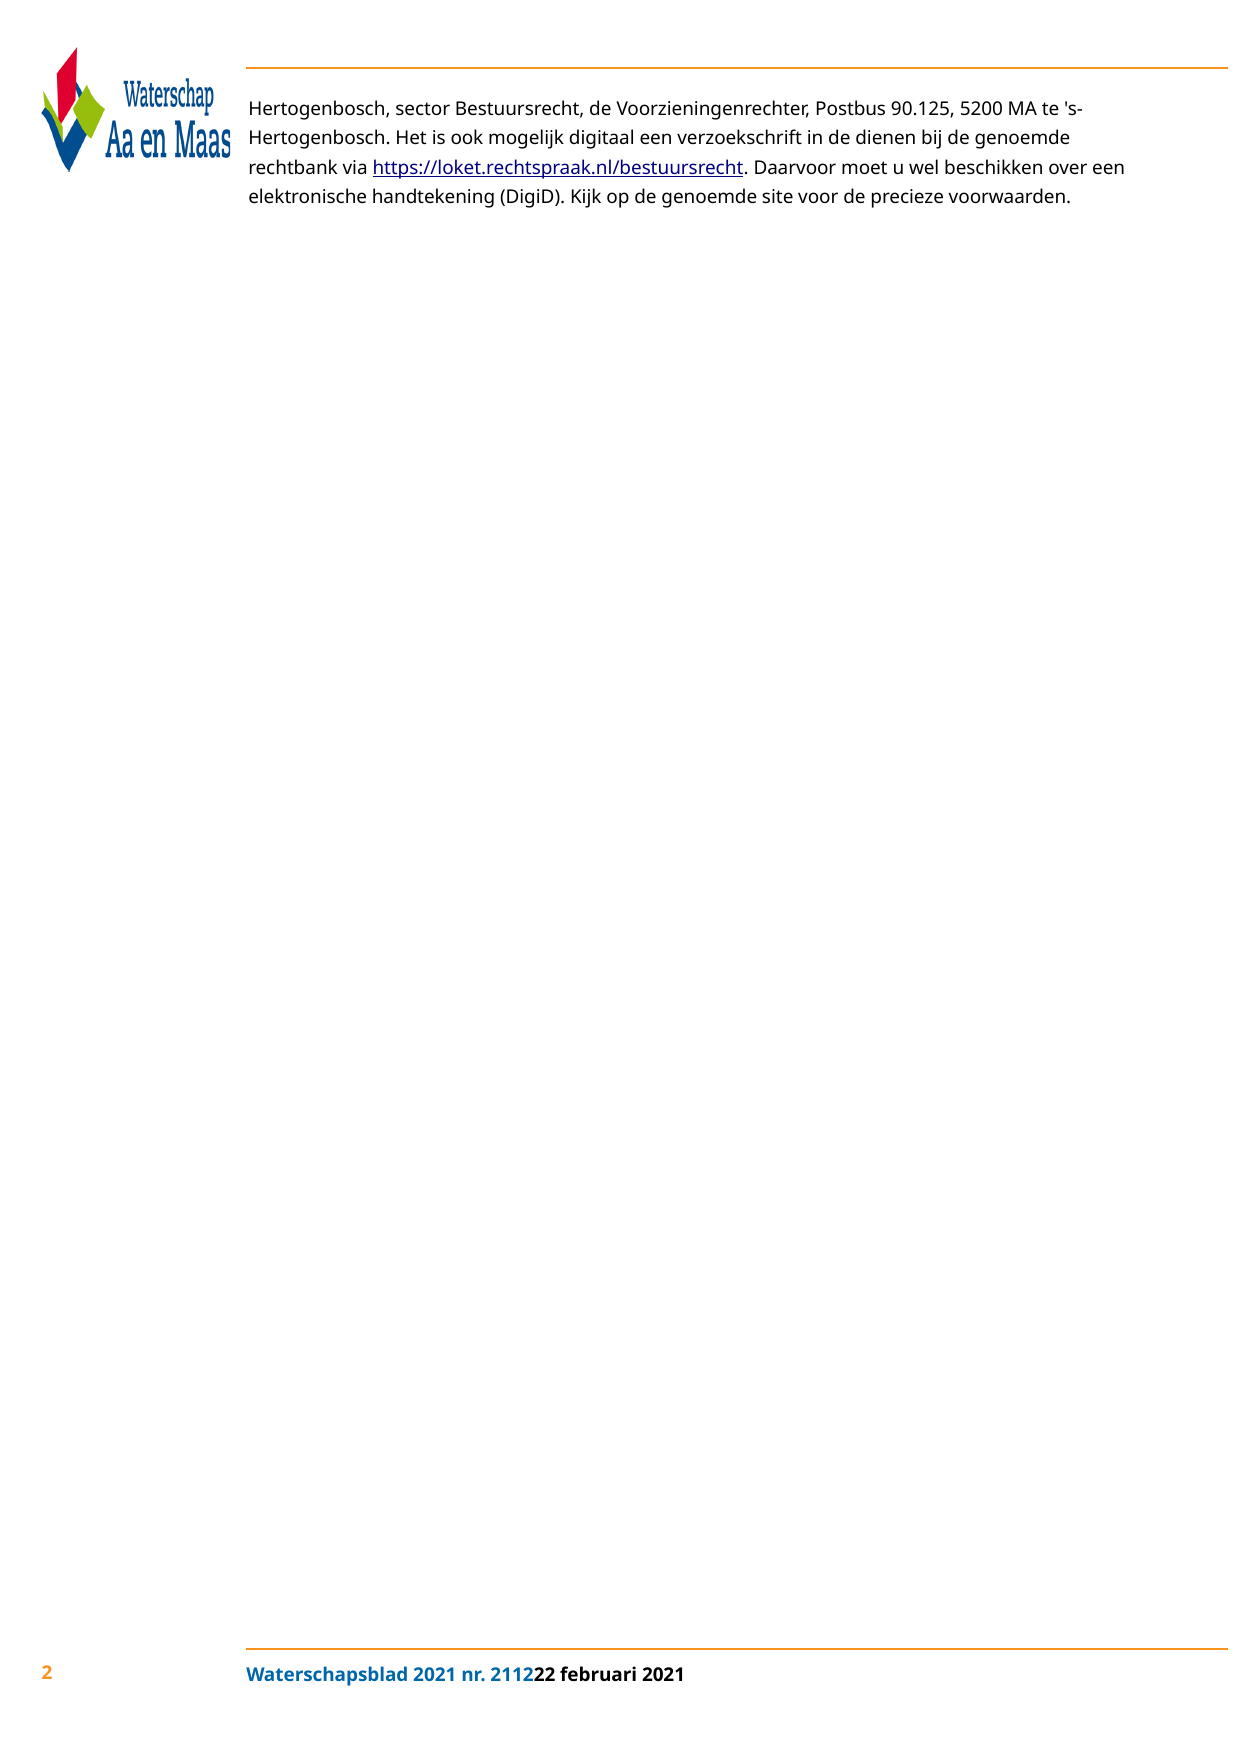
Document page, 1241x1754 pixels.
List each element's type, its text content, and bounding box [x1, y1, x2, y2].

text Hertogenbosch, sector Bestuursrecht, de Voorzieningenrechter, Postbus 90.125, 5200 MA te 's-Hertogenbosch. Het is ook mogelijk digitaal een verzoekschrift in de dienen bij de genoemde rechtbank via https://loket.rechtspraak.nl/bestuursrecht. Daarvoor moet u wel beschikken over een elektronische handtekening (DigiD). Kijk op de genoemde site voor de precieze voorwaarden. [248, 95, 1152, 209]
picture [41, 47, 231, 172]
